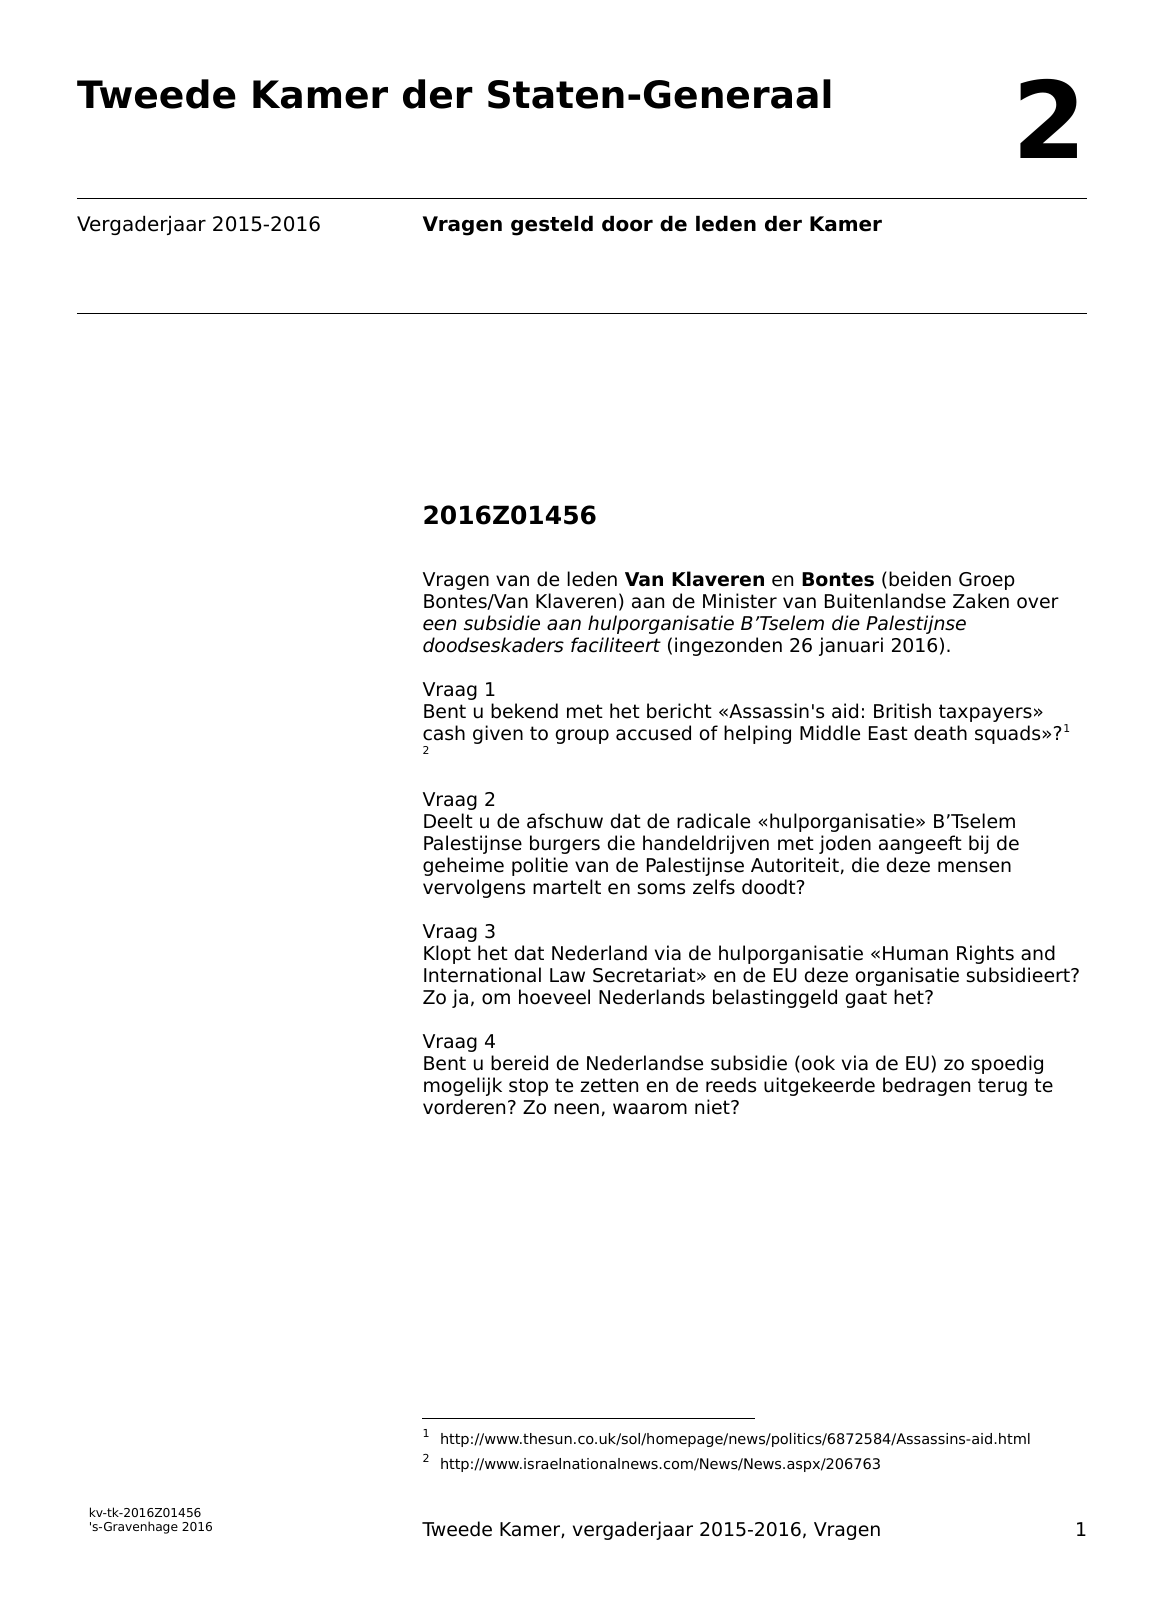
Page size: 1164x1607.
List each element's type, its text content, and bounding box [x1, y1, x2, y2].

text Vraag 3 [422, 921, 1087, 943]
text Deelt u de afschuw dat de radicale «hulporganisatie» B’Tselem Palestijnse burgers die handeldrijven met joden aangeeft bij de geheime politie van de Palestijnse Autoriteit, die deze mensen vervolgens martelt en soms zelfs doodt? [422, 811, 1087, 899]
table_header Tweede Kamer der Staten-Generaal [77, 59, 886, 198]
text Bent u bereid de Nederlandse subsidie (ook via de EU) zo spoedig mogelijk stop te zetten en de reeds uitgekeerde bedragen terug te vorderen? Zo neen, waarom niet? [422, 1053, 1087, 1119]
text 's-Gravenhage 2016 [88, 1520, 323, 1534]
text Vragen van de leden Van Klaveren en Bontes (beiden Groep Bontes/Van Klaveren) aan de Minister van Buitenlandse Zaken over een subsidie aan hulporganisatie B’Tselem die Palestijnse doodseskaders faciliteert (ingezonden 26 januari 2016). [422, 569, 1087, 657]
text Vraag 4 [422, 1031, 1087, 1053]
table_cell Vragen gesteld door de leden der Kamer [422, 199, 1087, 313]
table_header 2 [886, 59, 1087, 198]
text http://www.israelnationalnews.com/News/News.aspx/206763 [422, 1452, 1087, 1474]
text http://www.thesun.co.uk/sol/homepage/news/politics/6872584/Assassins-aid.html [422, 1427, 1087, 1449]
text Vraag 1 [422, 679, 1087, 701]
text kv-tk-2016Z01456 [88, 1506, 323, 1520]
table_cell Vergaderjaar 2015-2016 [77, 199, 422, 313]
text Vraag 2 [422, 789, 1087, 811]
text Klopt het dat Nederland via de hulporganisatie «Human Rights and International Law Secretariat» en de EU deze organisatie subsidieert? Zo ja, om hoeveel Nederlands belastinggeld gaat het? [422, 943, 1087, 1009]
text Bent u bekend met het bericht «Assassin's aid: British taxpayers» cash given to group accused of helping Middle East death squads»? [422, 701, 1087, 767]
text 2016Z01456 [422, 501, 1087, 531]
